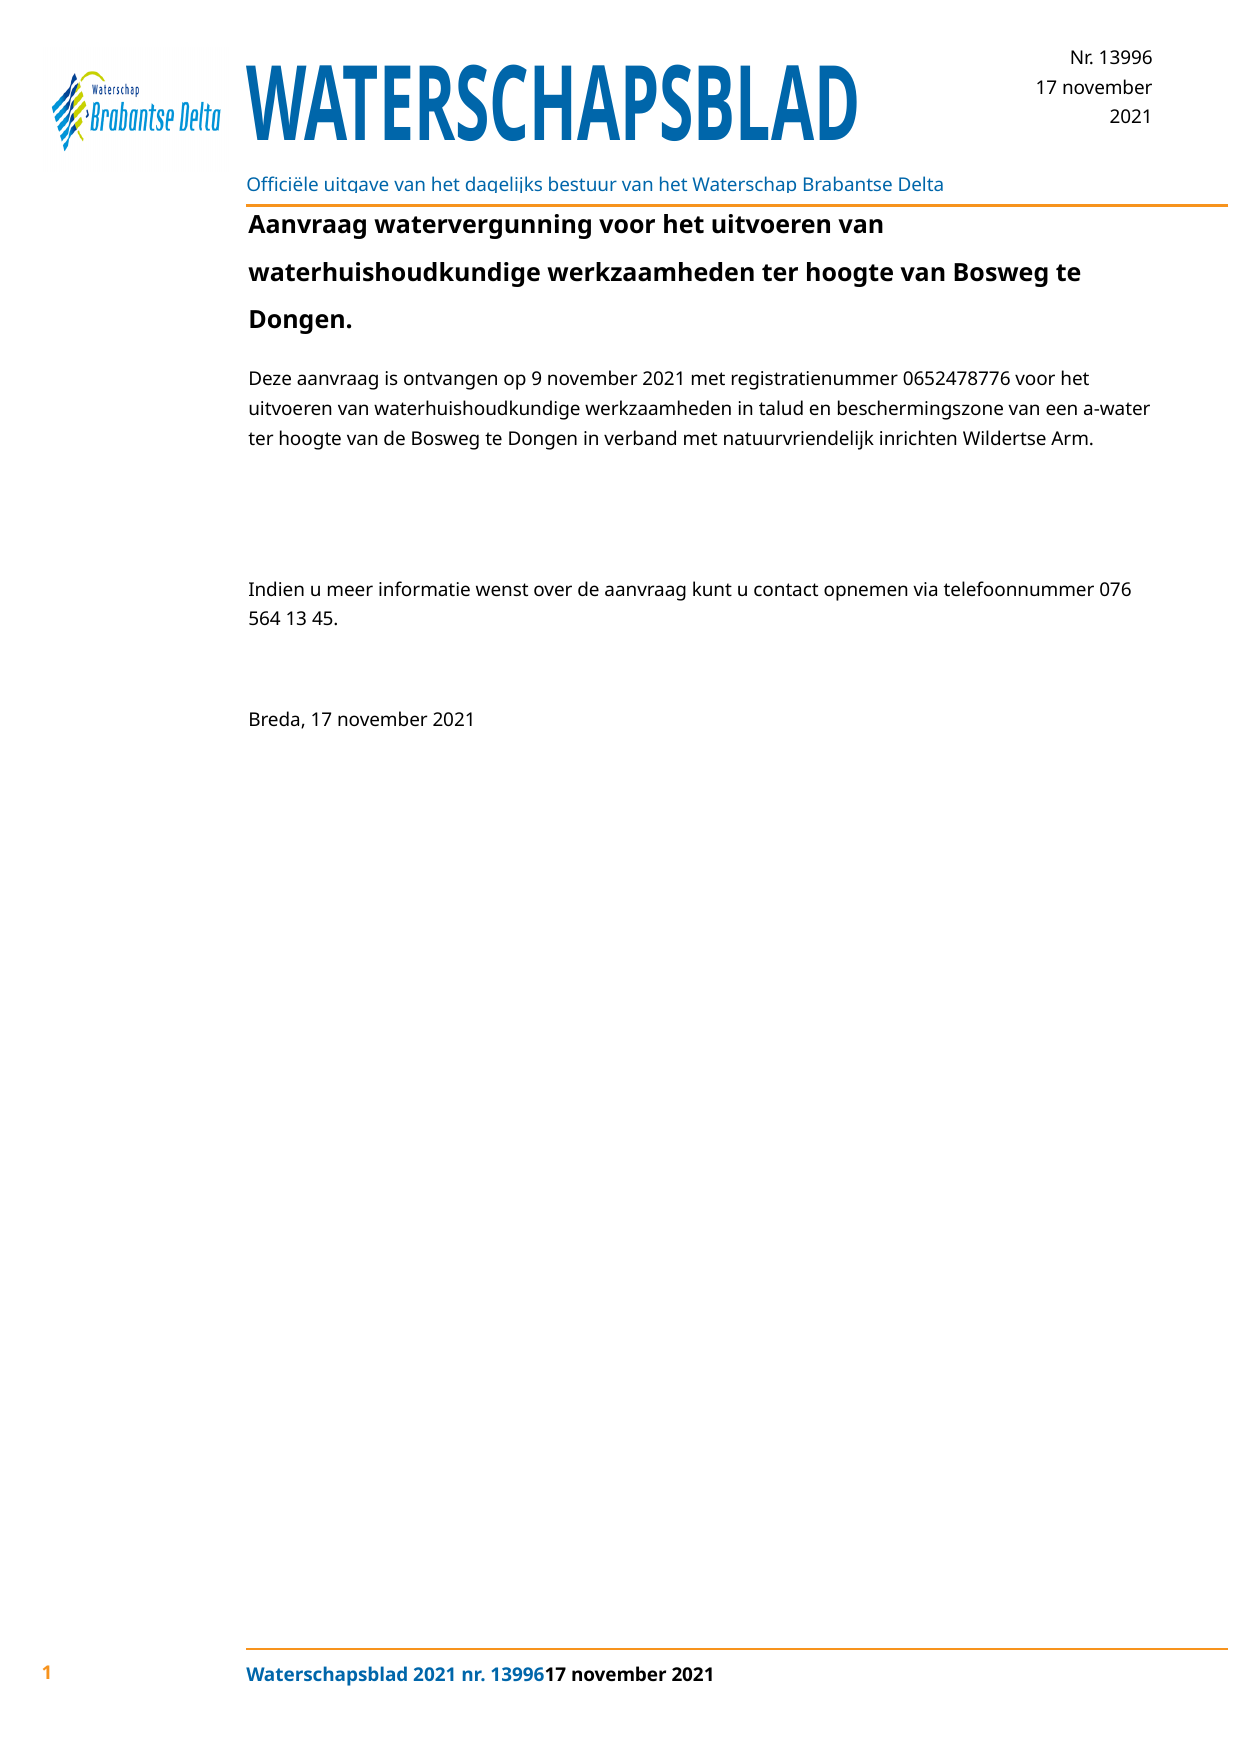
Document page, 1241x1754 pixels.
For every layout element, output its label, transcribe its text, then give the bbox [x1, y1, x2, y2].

text Breda, 17 november 2021 [248, 706, 1152, 732]
text Indien u meer informatie wenst over de aanvraag kunt u contact opnemen via telefoonnummer 076 564 13 45. [248, 576, 1152, 631]
text Deze aanvraag is ontvangen op 9 november 2021 met registratienummer 0652478776 voor het uitvoeren van waterhuishoudkundige werkzaamheden in talud en beschermingszone van een a-water ter hoogte van de Bosweg te Dongen in verband met natuurvriendelijk inrichten Wildertse Arm. [248, 366, 1152, 450]
picture [41, 47, 231, 172]
text Aanvraag watervergunning voor het uitvoeren van waterhuishoudkundige werkzaamheden ter hoogte van Bosweg te Dongen. [248, 207, 1152, 336]
